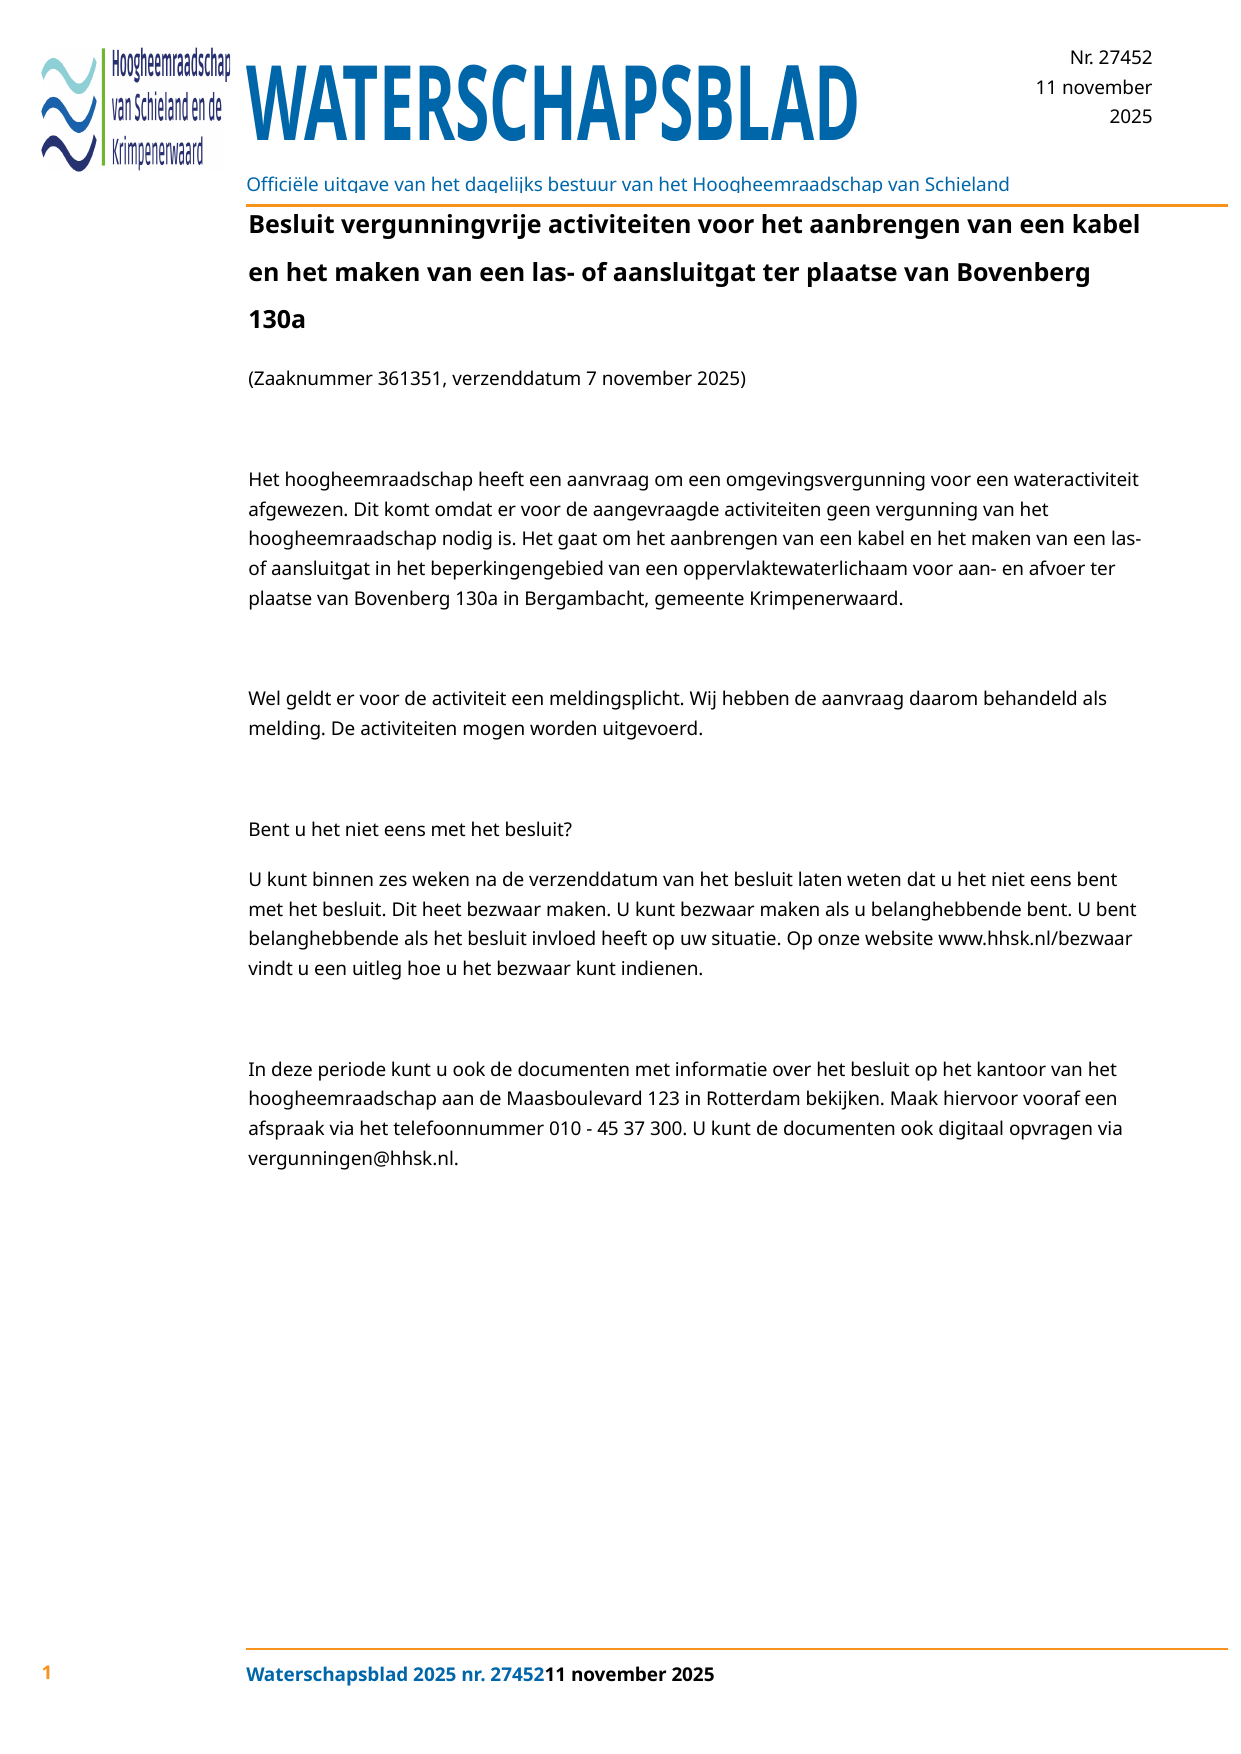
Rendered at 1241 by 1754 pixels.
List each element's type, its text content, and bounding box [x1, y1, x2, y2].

text Het hoogheemraadschap heeft een aanvraag om een omgevingsvergunning voor een wateractiviteit afgewezen. Dit komt omdat er voor de aangevraagde activiteiten geen vergunning van het hoogheemraadschap nodig is. Het gaat om het aanbrengen van een kabel en het maken van een las- of aansluitgat in het beperkingengebied van een oppervlaktewaterlichaam voor aan- en afvoer ter plaatse van Bovenberg 130a in Bergambacht, gemeente Krimpenerwaard. [248, 466, 1152, 610]
text Bent u het niet eens met het besluit? [248, 816, 1152, 842]
text U kunt binnen zes weken na de verzenddatum van het besluit laten weten dat u het niet eens bent met het besluit. Dit heet bezwaar maken. U kunt bezwaar maken als u belanghebbende bent. U bent belanghebbende als het besluit invloed heeft op uw situatie. Op onze website www.hhsk.nl/bezwaar vindt u een uitleg hoe u het bezwaar kunt indienen. [248, 866, 1152, 981]
text (Zaaknummer 361351, verzenddatum 7 november 2025) [248, 366, 1152, 391]
text In deze periode kunt u ook de documenten met informatie over het besluit op het kantoor van het hoogheemraadschap aan de Maasboulevard 123 in Rotterdam bekijken. Maak hiervoor vooraf een afspraak via het telefoonnummer 010 - 45 37 300. U kunt de documenten ook digitaal opvragen via vergunningen@hhsk.nl. [248, 1056, 1152, 1170]
text Wel geldt er voor de activiteit een meldingsplicht. Wij hebben de aanvraag daarom behandeld als melding. De activiteiten mogen worden uitgevoerd. [248, 686, 1152, 741]
picture [41, 47, 231, 172]
text Besluit vergunningvrije activiteiten voor het aanbrengen van een kabel en het maken van een las- of aansluitgat ter plaatse van Bovenberg 130a [248, 207, 1152, 336]
